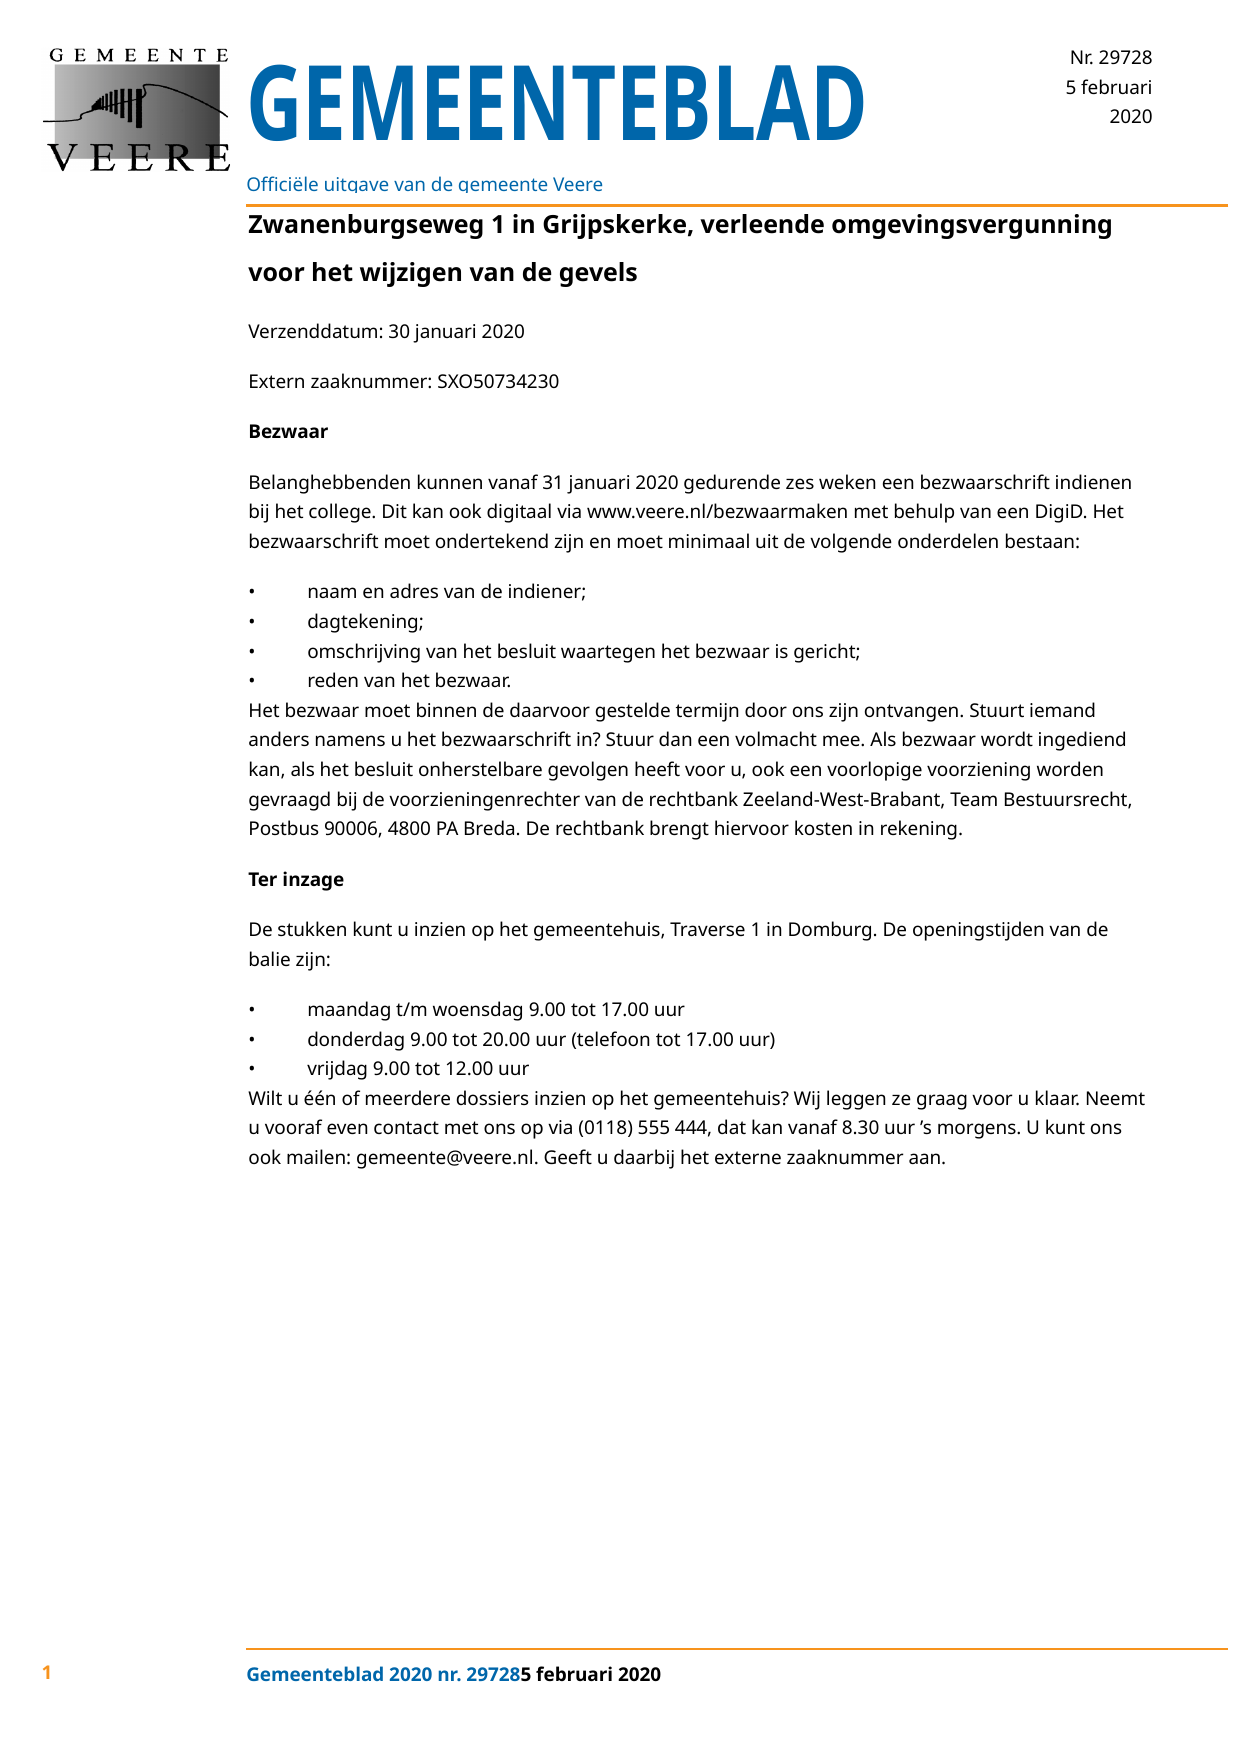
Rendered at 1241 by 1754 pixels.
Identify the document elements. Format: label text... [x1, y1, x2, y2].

list vrijdag 9.00 tot 12.00 uur [248, 1055, 1152, 1081]
list reden van het bezwaar. [248, 667, 1152, 693]
text Wilt u één of meerdere dossiers inzien op het gemeentehuis? Wij leggen ze graag voor u klaar. Neemt u vooraf even contact met ons op via (0118) 555 444, dat kan vanaf 8.30 uur ’s morgens. U kunt ons ook mailen: gemeente@veere.nl. Geeft u daarbij het externe zaaknummer aan. [248, 1085, 1152, 1170]
list omschrijving van het besluit waartegen het bezwaar is gericht; [248, 638, 1152, 664]
picture [41, 47, 231, 172]
list dagtekening; [248, 608, 1152, 634]
text De stukken kunt u inzien op het gemeentehuis, Traverse 1 in Domburg. De openingstijden van de balie zijn: [248, 916, 1152, 972]
list donderdag 9.00 tot 20.00 uur (telefoon tot 17.00 uur) [248, 1026, 1152, 1052]
text Het bezwaar moet binnen de daarvoor gestelde termijn door ons zijn ontvangen. Stuurt iemand anders namens u het bezwaarschrift in? Stuur dan een volmacht mee. Als bezwaar wordt ingediend kan, als het besluit onherstelbare gevolgen heeft voor u, ook een voorlopige voorziening worden gevraagd bij de voorzieningenrechter van de rechtbank Zeeland-West-Brabant, Team Bestuursrecht, Postbus 90006, 4800 PA Breda. De rechtbank brengt hiervoor kosten in rekening. [248, 697, 1152, 841]
text Ter inzage [248, 866, 1152, 892]
text Bezwaar [248, 419, 1152, 444]
text Belanghebbenden kunnen vanaf 31 januari 2020 gedurende zes weken een bezwaarschrift indienen bij het college. Dit kan ook digitaal via www.veere.nl/bezwaarmaken met behulp van een DigiD. Het bezwaarschrift moet ondertekend zijn en moet minimaal uit de volgende onderdelen bestaan: [248, 469, 1152, 554]
text Extern zaaknummer: SXO50734230 [248, 368, 1152, 394]
list maandag t/m woensdag 9.00 tot 17.00 uur [248, 996, 1152, 1022]
list naam en adres van de indiener; [248, 579, 1152, 604]
text Verzenddatum: 30 januari 2020 [248, 318, 1152, 344]
text Zwanenburgseweg 1 in Grijpskerke, verleende omgevingsvergunning voor het wijzigen van de gevels [248, 207, 1152, 288]
